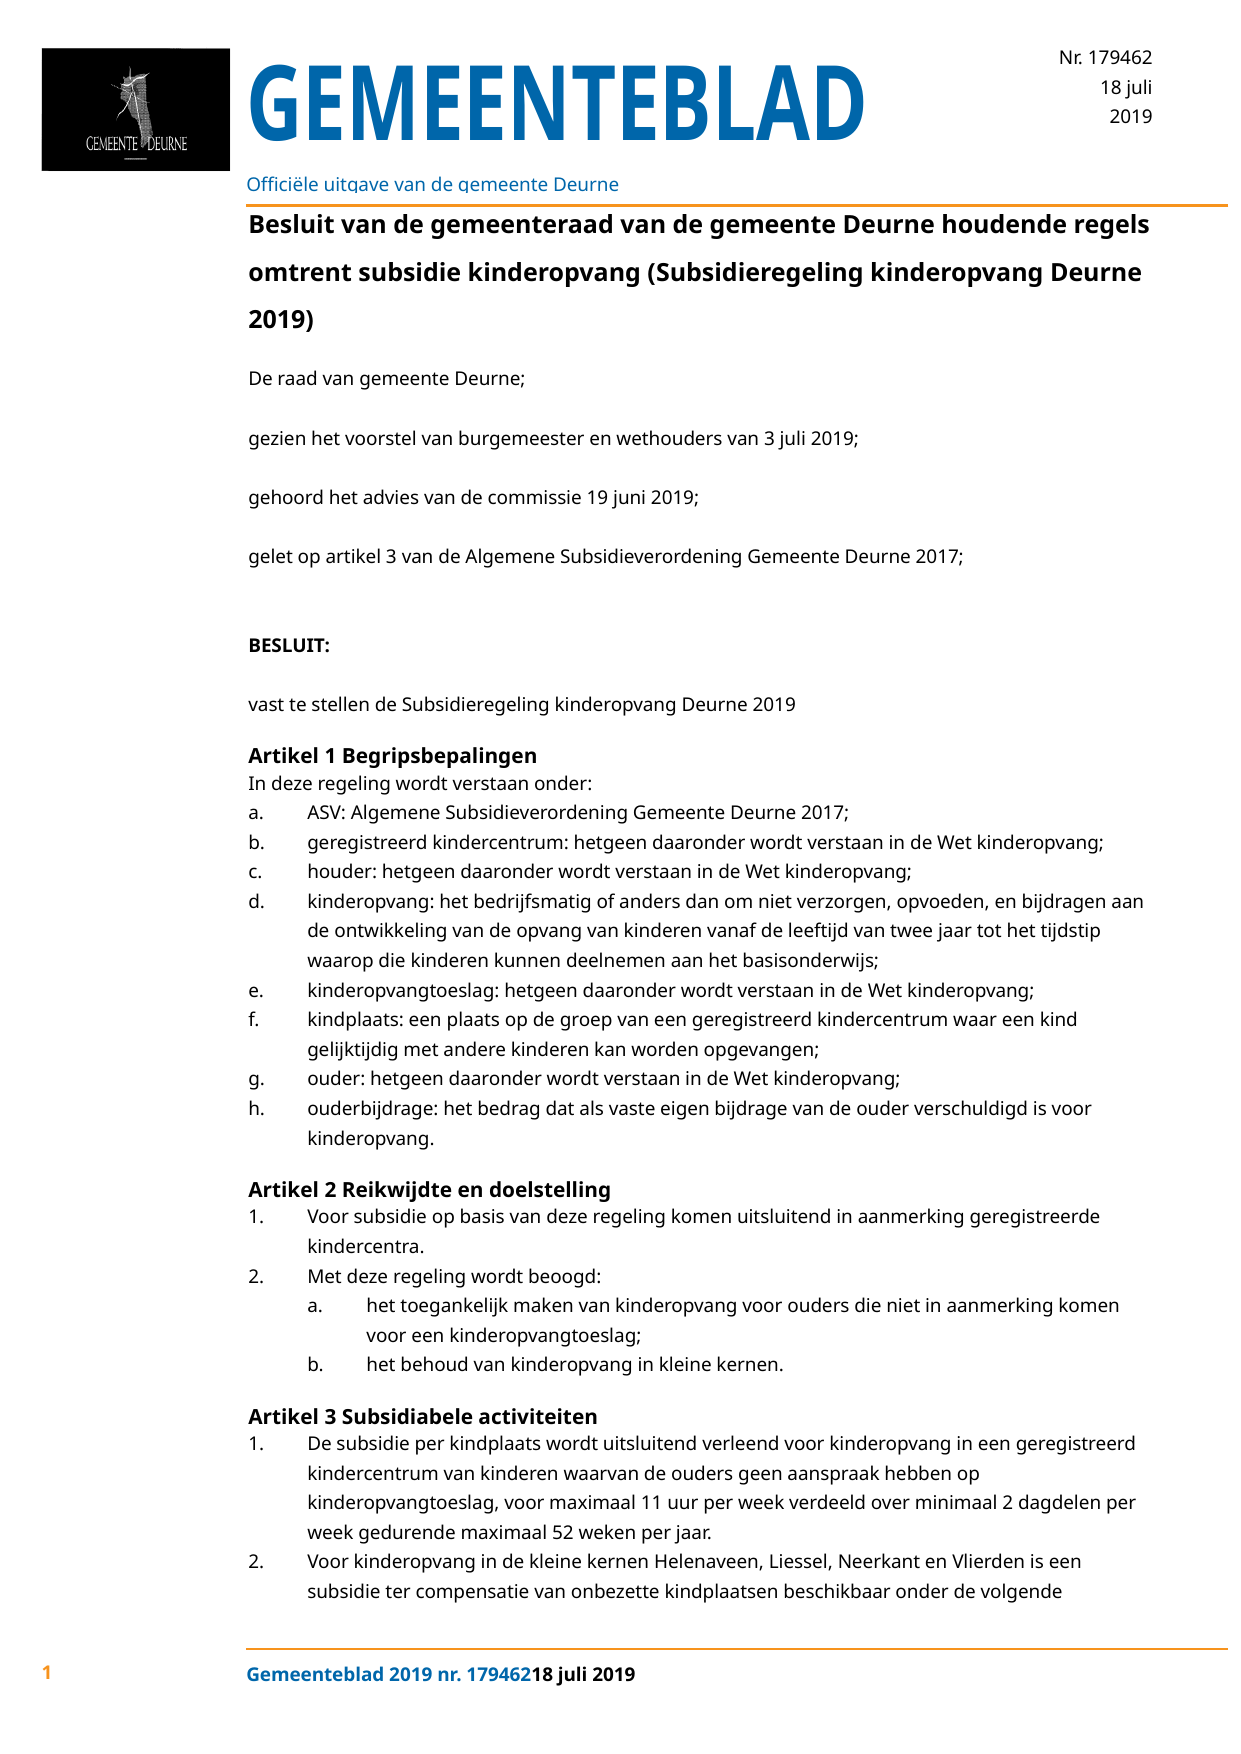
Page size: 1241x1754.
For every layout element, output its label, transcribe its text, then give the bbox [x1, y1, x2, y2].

list kinderopvang: het bedrijfsmatig of anders dan om niet verzorgen, opvoeden, en bijdragen aan de ontwikkeling van de opvang van kinderen vanaf de leeftijd van twee jaar tot het tijdstip waarop die kinderen kunnen deelnemen aan het basisonderwijs; [248, 888, 1152, 973]
list het toegankelijk maken van kinderopvang voor ouders die niet in aanmerking komen voor een kinderopvangtoeslag; [307, 1292, 1152, 1348]
list Voor subsidie op basis van deze regeling komen uitsluitend in aanmerking geregistreerde kindercentra. [248, 1204, 1152, 1259]
list het behoud van kinderopvang in kleine kernen. [307, 1352, 1152, 1377]
list ouder: hetgeen daaronder wordt verstaan in de Wet kinderopvang; [248, 1066, 1152, 1091]
list Met deze regeling wordt beoogd: [248, 1263, 1152, 1288]
picture [41, 47, 231, 172]
text In deze regeling wordt verstaan onder: [248, 770, 1152, 796]
list De subsidie per kindplaats wordt uitsluitend verleend voor kinderopvang in een geregistreerd kindercentrum van kinderen waarvan de ouders geen aanspraak hebben op kinderopvangtoeslag, voor maximaal 11 uur per week verdeeld over minimaal 2 dagdelen per week gedurende maximaal 52 weken per jaar. [248, 1430, 1152, 1545]
text gezien het voorstel van burgemeester en wethouders van 3 juli 2019; [248, 425, 1152, 450]
list geregistreerd kindercentrum: hetgeen daaronder wordt verstaan in de Wet kinderopvang; [248, 829, 1152, 855]
text Artikel 3 Subsidiabele activiteiten [248, 1402, 1152, 1430]
list ASV: Algemene Subsidieverordening Gemeente Deurne 2017; [248, 799, 1152, 825]
text De raad van gemeente Deurne; [248, 366, 1152, 391]
text vast te stellen de Subsidieregeling kinderopvang Deurne 2019 [248, 691, 1152, 717]
list ouderbijdrage: het bedrag dat als vaste eigen bijdrage van de ouder verschuldigd is voor kinderopvang. [248, 1095, 1152, 1151]
list kinderopvangtoeslag: hetgeen daaronder wordt verstaan in de Wet kinderopvang; [248, 977, 1152, 1003]
list kindplaats: een plaats op de groep van een geregistreerd kindercentrum waar een kind gelijktijdig met andere kinderen kan worden opgevangen; [248, 1006, 1152, 1062]
list houder: hetgeen daaronder wordt verstaan in de Wet kinderopvang; [248, 858, 1152, 884]
text Artikel 2 Reikwijdte en doelstelling [248, 1175, 1152, 1204]
text gelet op artikel 3 van de Algemene Subsidieverordening Gemeente Deurne 2017; [248, 543, 1152, 569]
text Besluit van de gemeenteraad van de gemeente Deurne houdende regels omtrent subsidie kinderopvang (Subsidieregeling kinderopvang Deurne 2019) [248, 207, 1152, 336]
list Voor kinderopvang in de kleine kernen Helenaveen, Liessel, Neerkant en Vlierden is een subsidie ter compensatie van onbezette kindplaatsen beschikbaar onder de volgende [248, 1549, 1152, 1604]
text Artikel 1 Begripsbepalingen [248, 741, 1152, 770]
text BESLUIT: [248, 632, 1152, 657]
text gehoord het advies van de commissie 19 juni 2019; [248, 484, 1152, 509]
